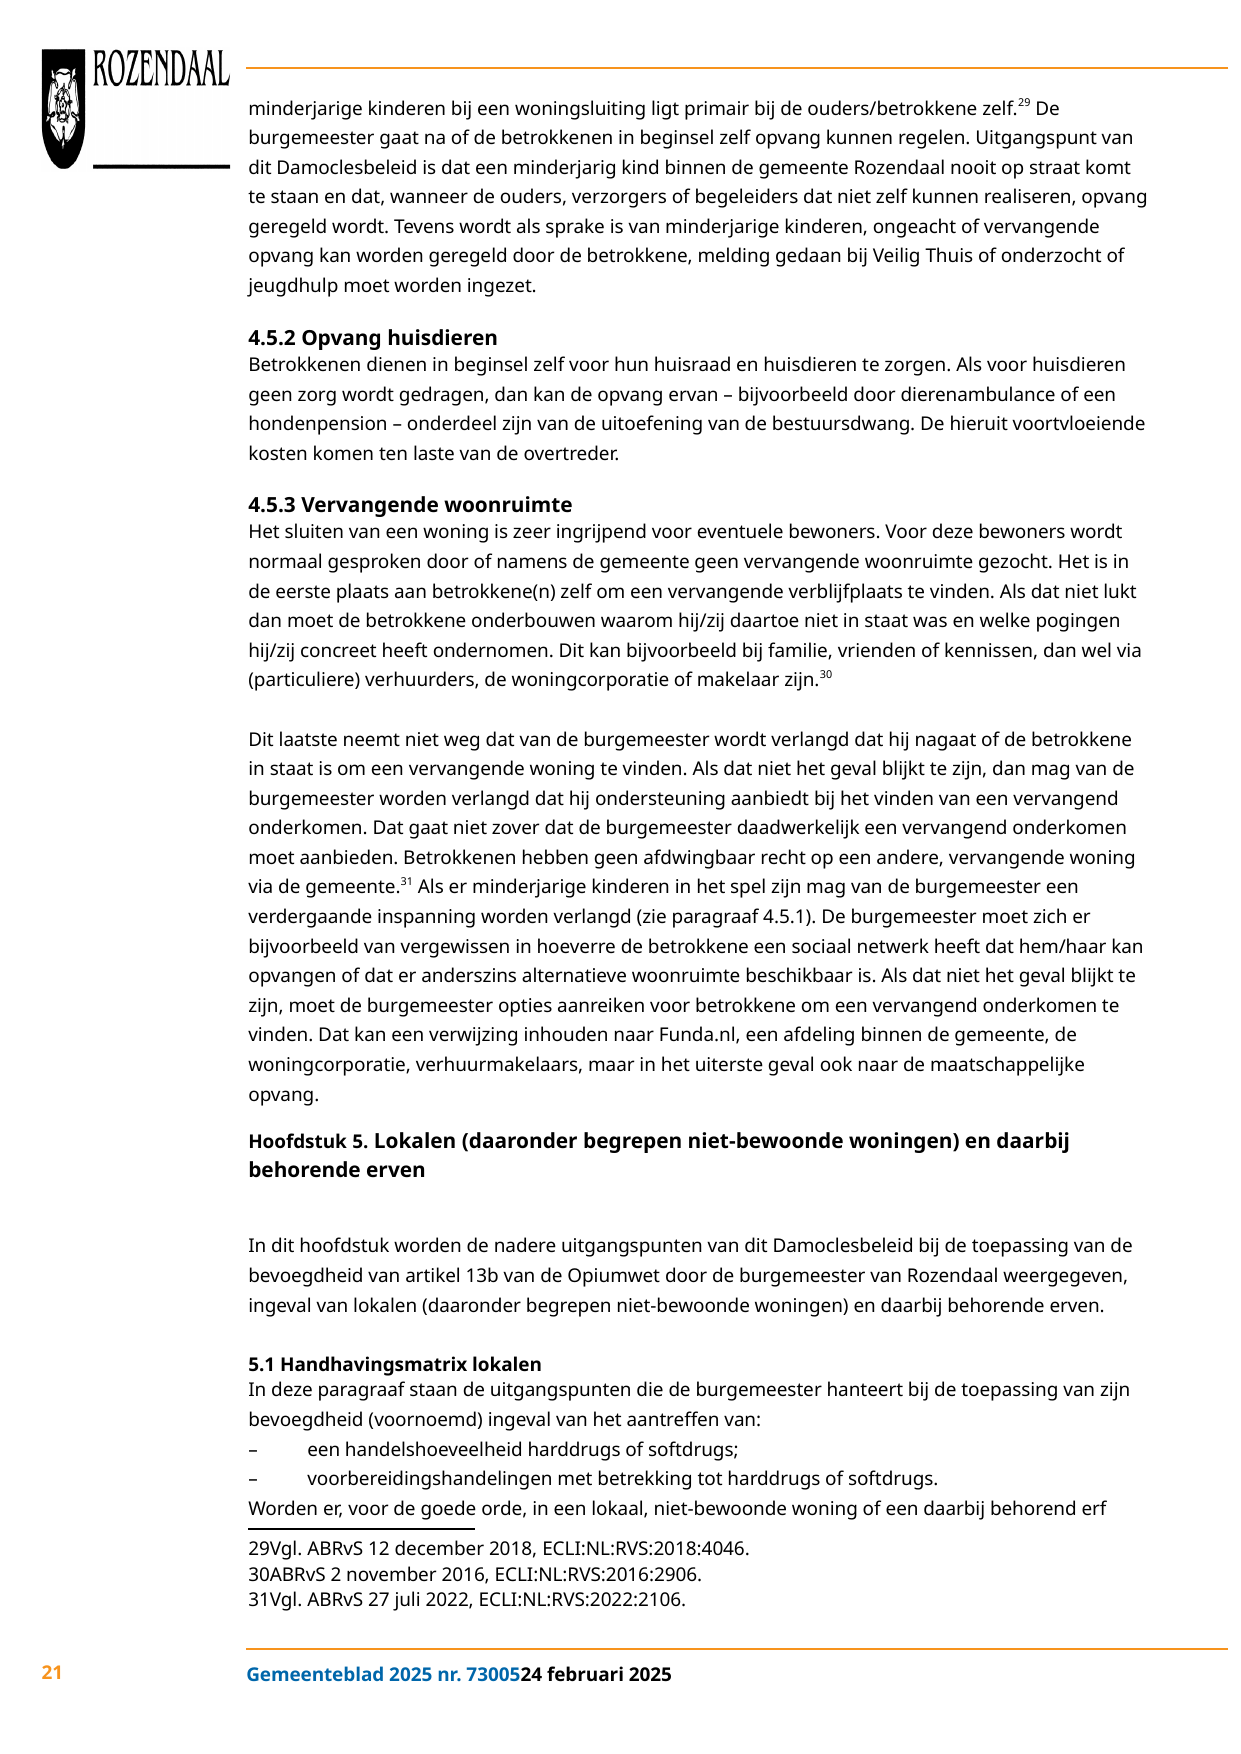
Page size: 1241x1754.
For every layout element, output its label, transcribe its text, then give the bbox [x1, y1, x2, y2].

text In deze paragraaf staan de uitgangspunten die de burgemeester hanteert bij de toepassing van zijn bevoegdheid (voornoemd) ingeval van het aantreffen van: [248, 1377, 1152, 1432]
text In dit hoofdstuk worden de nadere uitgangspunten van dit Damoclesbeleid bij de toepassing van de bevoegdheid van artikel 13b van de Opiumwet door de burgemeester van Rozendaal weergegeven, ingeval van lokalen (daaronder begrepen niet-bewoonde woningen) en daarbij behorende erven. [248, 1233, 1152, 1317]
picture [41, 47, 231, 172]
text Hoofdstuk 5. Lokalen (daaronder begrepen niet-bewoonde woningen) en daarbij behorende erven [248, 1126, 1152, 1183]
text 5.1 Handhavingsmatrix lokalen [248, 1351, 1152, 1377]
list een handelshoeveelheid harddrugs of softdrugs; [248, 1436, 1152, 1462]
text 4.5.2 Opvang huisdieren [248, 323, 1152, 351]
text Vgl. ABRvS 27 juli 2022, ECLI:NL:RVS:2022:2106. [248, 1586, 1152, 1612]
text Het sluiten van een woning is zeer ingrijpend voor eventuele bewoners. Voor deze bewoners wordt normaal gesproken door of namens de gemeente geen vervangende woonruimte gezocht. Het is in de eerste plaats aan betrokkene(n) zelf om een vervangende verblijfplaats te vinden. Als dat niet lukt dan moet de betrokkene onderbouwen waarom hij/zij daartoe niet in staat was en welke pogingen hij/zij concreet heeft ondernomen. Dit kan bijvoorbeeld bij familie, vrienden of kennissen, dan wel via (particuliere) verhuurders, de woningcorporatie of makelaar zijn. [248, 519, 1152, 692]
text Dit laatste neemt niet weg dat van de burgemeester wordt verlangd dat hij nagaat of de betrokkene in staat is om een vervangende woning te vinden. Als dat niet het geval blijkt te zijn, dan mag van de burgemeester worden verlangd dat hij ondersteuning aanbiedt bij het vinden van een vervangend onderkomen. Dat gaat niet zover dat de burgemeester daadwerkelijk een vervangend onderkomen moet aanbieden. Betrokkenen hebben geen afdwingbaar recht op een andere, vervangende woning via de gemeente. Als er minderjarige kinderen in het spel zijn mag van de burgemeester een verdergaande inspanning worden verlangd (zie paragraaf 4.5.1). De burgemeester moet zich er bijvoorbeeld van vergewissen in hoeverre de betrokkene een sociaal netwerk heeft dat hem/haar kan opvangen of dat er anderszins alternatieve woonruimte beschikbaar is. Als dat niet het geval blijkt te zijn, moet de burgemeester opties aanreiken voor betrokkene om een vervangend onderkomen te vinden. Dat kan een verwijzing inhouden naar Funda.nl, een afdeling binnen de gemeente, de woningcorporatie, verhuurmakelaars, maar in het uiterste geval ook naar de maatschappelijke opvang. [248, 726, 1152, 1107]
text ABRvS 2 november 2016, ECLI:NL:RVS:2016:2906. [248, 1561, 1152, 1586]
text Vgl. ABRvS 12 december 2018, ECLI:NL:RVS:2018:4046. [248, 1535, 1152, 1561]
text 4.5.3 Vervangende woonruimte [248, 490, 1152, 519]
list voorbereidingshandelingen met betrekking tot harddrugs of softdrugs. [248, 1465, 1152, 1491]
text Betrokkenen dienen in beginsel zelf voor hun huisraad en huisdieren te zorgen. Als voor huisdieren geen zorg wordt gedragen, dan kan de opvang ervan – bijvoorbeeld door dierenambulance of een hondenpension – onderdeel zijn van de uitoefening van de bestuursdwang. De hieruit voortvloeiende kosten komen ten laste van de overtreder. [248, 351, 1152, 466]
text minderjarige kinderen bij een woningsluiting ligt primair bij de ouders/betrokkene zelf. De burgemeester gaat na of de betrokkenen in beginsel zelf opvang kunnen regelen. Uitgangspunt van dit Damoclesbeleid is dat een minderjarig kind binnen de gemeente Rozendaal nooit op straat komt te staan en dat, wanneer de ouders, verzorgers of begeleiders dat niet zelf kunnen realiseren, opvang geregeld wordt. Tevens wordt als sprake is van minderjarige kinderen, ongeacht of vervangende opvang kan worden geregeld door de betrokkene, melding gedaan bij Veilig Thuis of onderzocht of jeugdhulp moet worden ingezet. [248, 95, 1152, 298]
text Worden er, voor de goede orde, in een lokaal, niet-bewoonde woning of een daarbij behorend erf [248, 1495, 1152, 1521]
